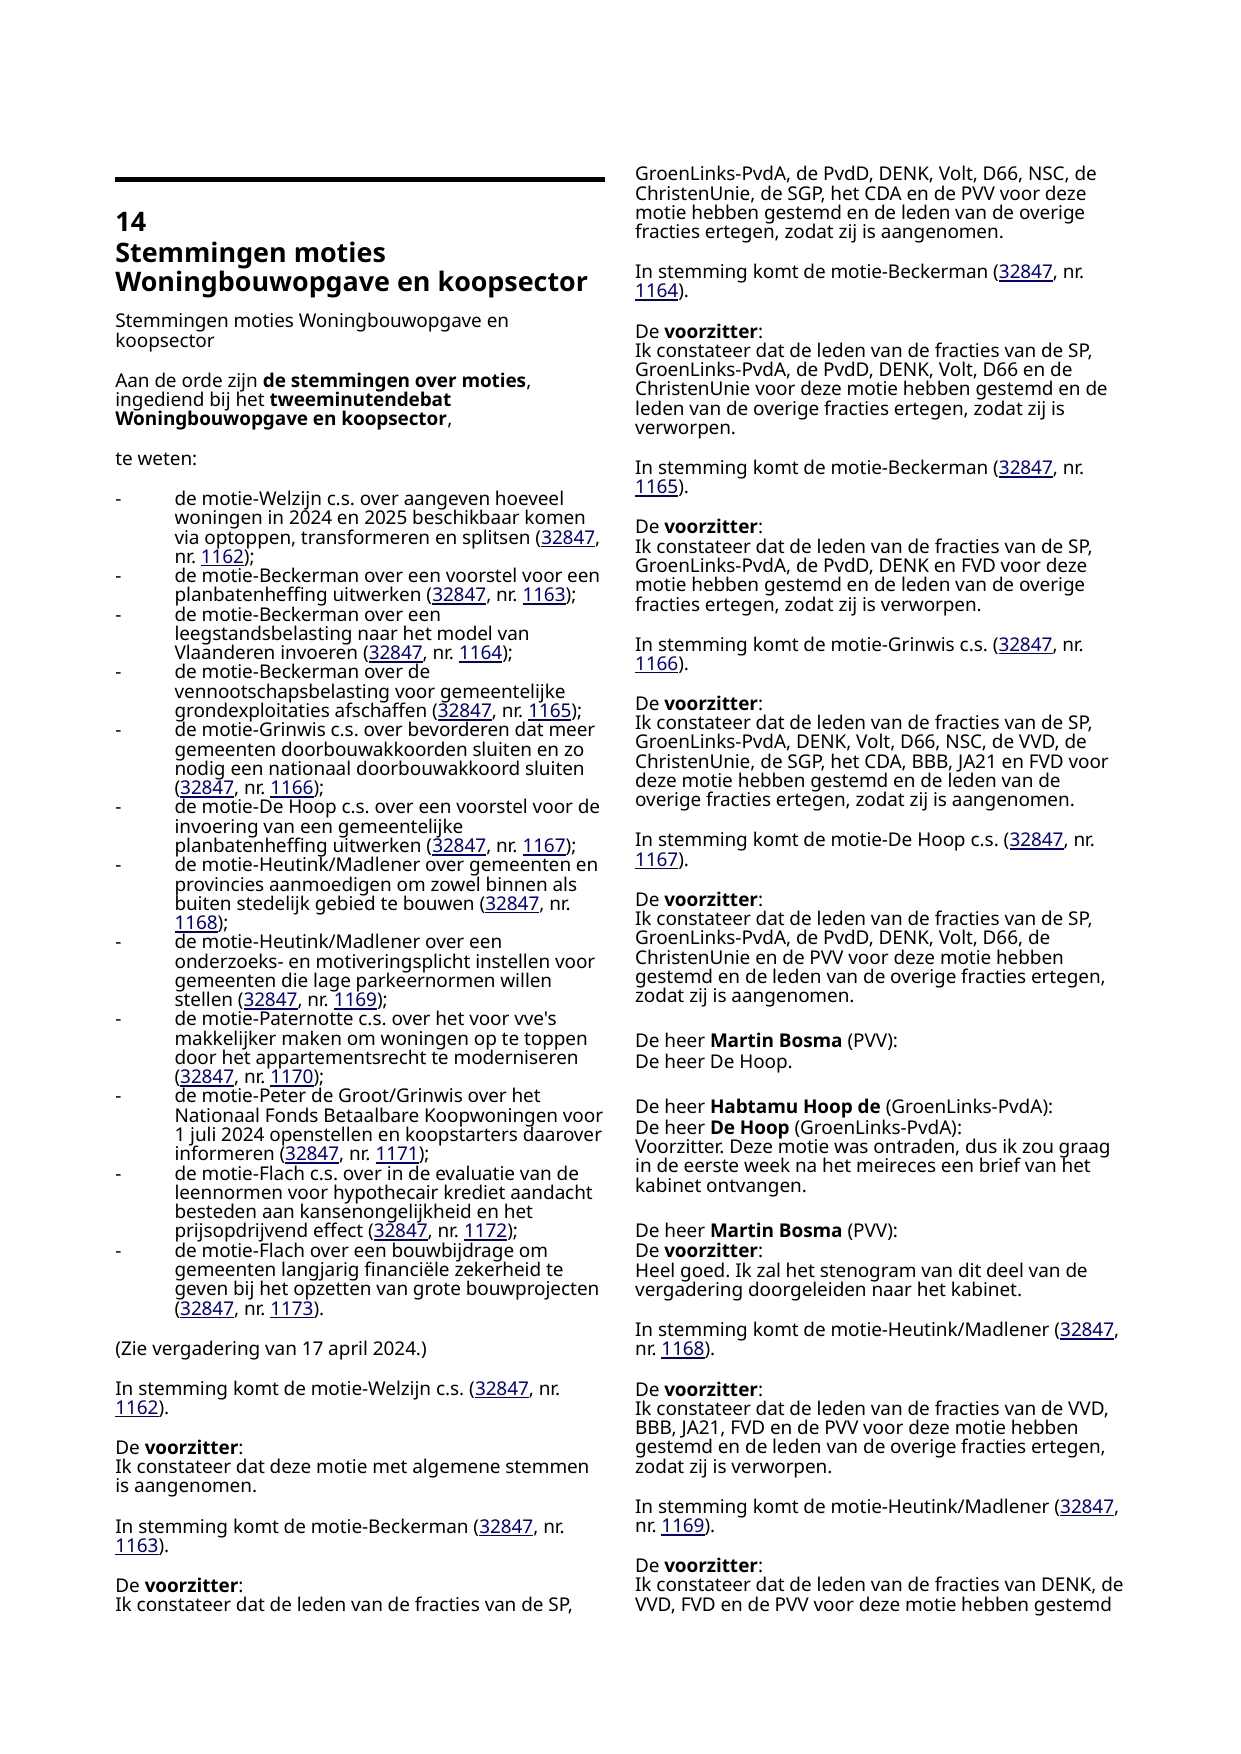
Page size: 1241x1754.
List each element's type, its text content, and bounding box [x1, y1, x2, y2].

list de motie-Welzijn c.s. over aangeven hoeveel woningen in 2024 en 2025 beschikbaar komen via optoppen, transformeren en splitsen (32847, nr. 1162); [115, 490, 605, 567]
text De voorzitter: [635, 891, 1125, 910]
list de motie-De Hoop c.s. over een voorstel voor de invoering van een gemeentelijke planbatenheffing uitwerken (32847, nr. 1167); [115, 798, 605, 856]
text De voorzitter: [115, 1577, 605, 1596]
text De voorzitter: [635, 695, 1125, 714]
text Aan de orde zijn de stemmingen over moties, ingediend bij het tweeminutendebat Woningbouwopgave en koopsector, [115, 372, 605, 429]
text De voorzitter: [635, 323, 1125, 342]
text Ik constateer dat de leden van de fracties van de SP, GroenLinks-PvdA, de PvdD, DENK, Volt, D66 en de ChristenUnie voor deze motie hebben gestemd en de leden van de overige fracties ertegen, zodat zij is verworpen. [635, 342, 1125, 438]
list de motie-Peter de Groot/Grinwis over het Nationaal Fonds Betaalbare Koopwoningen voor 1 juli 2024 openstellen en koopstarters daarover informeren (32847, nr. 1171); [115, 1087, 605, 1164]
text In stemming komt de motie-Beckerman (32847, nr. 1163). [115, 1518, 605, 1556]
text Ik constateer dat de leden van de fracties van DENK, de VVD, FVD en de PVV voor deze motie hebben gestemd [635, 1576, 1125, 1615]
text In stemming komt de motie-Heutink/Madlener (32847, nr. 1168). [635, 1321, 1125, 1360]
text De heer Martin Bosma (PVV): [635, 1217, 1125, 1242]
text Ik constateer dat deze motie met algemene stemmen is aangenomen. [115, 1458, 605, 1497]
list de motie-Grinwis c.s. over bevorderen dat meer gemeenten doorbouwakkoorden sluiten en zo nodig een nationaal doorbouwakkoord sluiten (32847, nr. 1166); [115, 721, 605, 798]
text te weten: [115, 450, 605, 469]
text De heer De Hoop. [635, 1053, 1125, 1072]
text In stemming komt de motie-Heutink/Madlener (32847, nr. 1169). [635, 1498, 1125, 1536]
text In stemming komt de motie-Welzijn c.s. (32847, nr. 1162). [115, 1379, 605, 1418]
list de motie-Beckerman over een leegstandsbelasting naar het model van Vlaanderen invoeren (32847, nr. 1164); [115, 606, 605, 663]
text Voorzitter. Deze motie was ontraden, dus ik zou graag in de eerste week na het meireces een brief van het kabinet ontvangen. [635, 1138, 1125, 1196]
text 14 [115, 203, 605, 239]
text Stemmingen moties Woningbouwopgave en koopsector [115, 239, 605, 312]
text Heel goed. Ik zal het stenogram van dit deel van de vergadering doorgeleiden naar het kabinet. [635, 1262, 1125, 1300]
text Ik constateer dat de leden van de fracties van de VVD, BBB, JA21, FVD en de PVV voor deze motie hebben gestemd en de leden van de overige fracties ertegen, zodat zij is verworpen. [635, 1400, 1125, 1477]
text Stemmingen moties Woningbouwopgave en koopsector [115, 312, 605, 351]
text De voorzitter: [635, 1242, 1125, 1262]
list de motie-Beckerman over de vennootschapsbelasting voor gemeentelijke grondexploitaties afschaffen (32847, nr. 1165); [115, 663, 605, 721]
text De voorzitter: [115, 1439, 605, 1458]
text Ik constateer dat de leden van de fracties van de SP, GroenLinks-PvdA, de PvdD, DENK en FVD voor deze motie hebben gestemd en de leden van de overige fracties ertegen, zodat zij is verworpen. [635, 538, 1125, 615]
text De voorzitter: [635, 1381, 1125, 1400]
text In stemming komt de motie-Beckerman (32847, nr. 1164). [635, 263, 1125, 302]
list de motie-Flach over een bouwbijdrage om gemeenten langjarig financiële zekerheid te geven bij het opzetten van grote bouwprojecten (32847, nr. 1173). [115, 1242, 605, 1319]
text De heer De Hoop (GroenLinks-PvdA): [635, 1119, 1125, 1138]
text De heer Martin Bosma (PVV): [635, 1027, 1125, 1053]
list de motie-Beckerman over een voorstel voor een planbatenheffing uitwerken (32847, nr. 1163); [115, 567, 605, 606]
text In stemming komt de motie-Grinwis c.s. (32847, nr. 1166). [635, 636, 1125, 674]
text (Zie vergadering van 17 april 2024.) [115, 1339, 605, 1359]
text GroenLinks-PvdA, de PvdD, DENK, Volt, D66, NSC, de ChristenUnie, de SGP, het CDA en de PVV voor deze motie hebben gestemd en de leden van de overige fracties ertegen, zodat zij is aangenomen. [635, 165, 1125, 242]
text Ik constateer dat de leden van de fracties van de SP, GroenLinks-PvdA, DENK, Volt, D66, NSC, de VVD, de ChristenUnie, de SGP, het CDA, BBB, JA21 en FVD voor deze motie hebben gestemd en de leden van de overige fracties ertegen, zodat zij is aangenomen. [635, 714, 1125, 811]
list de motie-Heutink/Madlener over een onderzoeks- en motiveringsplicht instellen voor gemeenten die lage parkeernormen willen stellen (32847, nr. 1169); [115, 933, 605, 1010]
text Ik constateer dat de leden van de fracties van de SP, [115, 1596, 605, 1616]
list de motie-Paternotte c.s. over het voor vve's makkelijker maken om woningen op te toppen door het appartementsrecht te moderniseren (32847, nr. 1170); [115, 1010, 605, 1087]
text Ik constateer dat de leden van de fracties van de SP, GroenLinks-PvdA, de PvdD, DENK, Volt, D66, de ChristenUnie en de PVV voor deze motie hebben gestemd en de leden van de overige fracties ertegen, zodat zij is aangenomen. [635, 910, 1125, 1006]
text De voorzitter: [635, 518, 1125, 538]
text In stemming komt de motie-De Hoop c.s. (32847, nr. 1167). [635, 831, 1125, 870]
list de motie-Flach c.s. over in de evaluatie van de leennormen voor hypothecair krediet aandacht besteden aan kansenongelijkheid en het prijsopdrijvend effect (32847, nr. 1172); [115, 1164, 605, 1242]
list de motie-Heutink/Madlener over gemeenten en provincies aanmoedigen om zowel binnen als buiten stedelijk gebied te bouwen (32847, nr. 1168); [115, 856, 605, 933]
text De voorzitter: [635, 1557, 1125, 1576]
text De heer Habtamu Hoop de (GroenLinks-PvdA): [635, 1093, 1125, 1119]
text In stemming komt de motie-Beckerman (32847, nr. 1165). [635, 459, 1125, 498]
